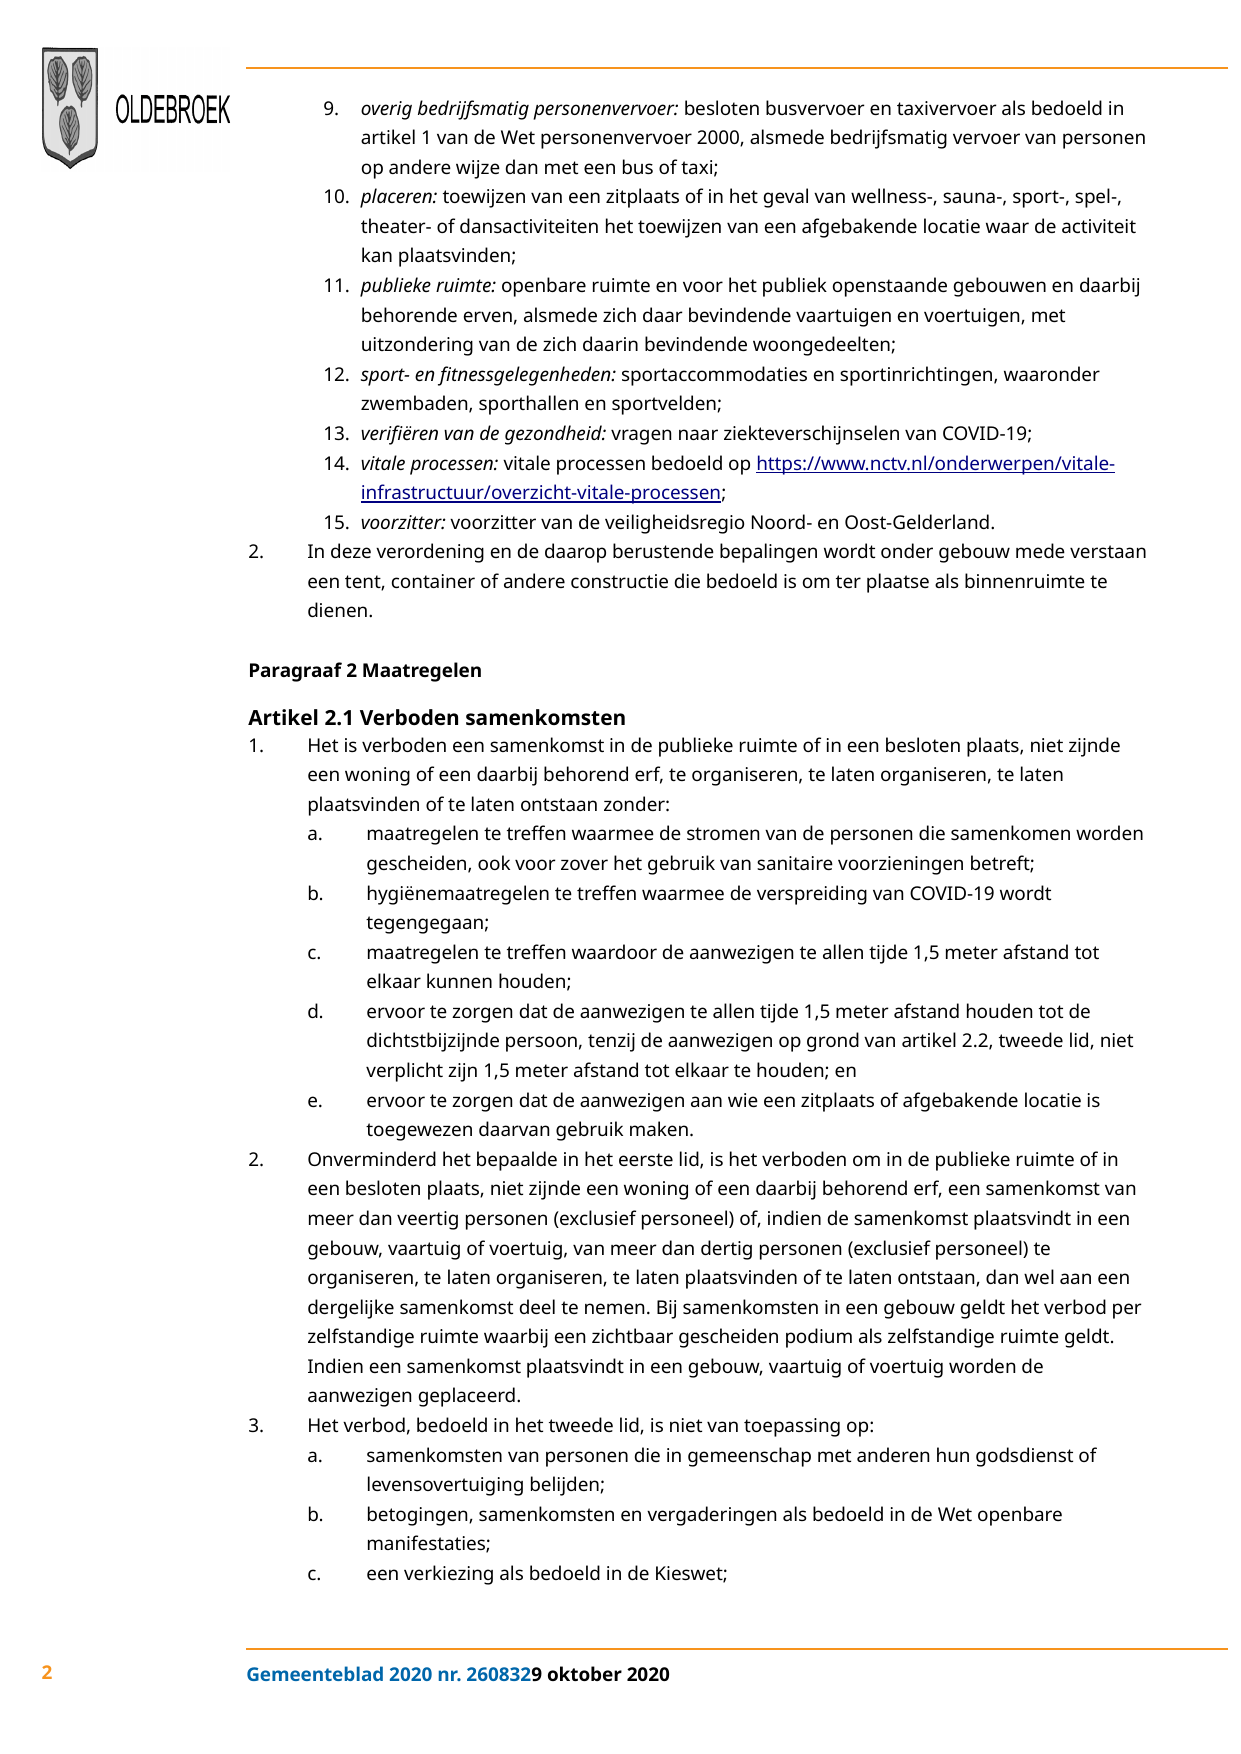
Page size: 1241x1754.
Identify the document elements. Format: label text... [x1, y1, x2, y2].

list ervoor te zorgen dat de aanwezigen aan wie een zitplaats of afgebakende locatie is toegewezen daarvan gebruik maken. [307, 1087, 1152, 1142]
list voorzitter: voorzitter van de veiligheidsregio Noord- en Oost-Gelderland. [323, 509, 1152, 535]
picture [41, 47, 231, 172]
list betogingen, samenkomsten en vergaderingen als bedoeld in de Wet openbare manifestaties; [307, 1501, 1152, 1556]
list samenkomsten van personen die in gemeenschap met anderen hun godsdienst of levensovertuiging belijden; [307, 1442, 1152, 1497]
list een verkiezing als bedoeld in de Kieswet; [307, 1560, 1152, 1586]
list maatregelen te treffen waardoor de aanwezigen te allen tijde 1,5 meter afstand tot elkaar kunnen houden; [307, 939, 1152, 994]
text Artikel 2.1 Verboden samenkomsten [248, 703, 1152, 732]
list ervoor te zorgen dat de aanwezigen te allen tijde 1,5 meter afstand houden tot de dichtstbijzijnde persoon, tenzij de aanwezigen op grond van artikel 2.2, tweede lid, niet verplicht zijn 1,5 meter afstand tot elkaar te houden; en [307, 998, 1152, 1083]
list vitale processen: vitale processen bedoeld op https://www.nctv.nl/onderwerpen/vitale-infrastructuur/overzicht-vitale-processen; [323, 450, 1152, 505]
list sport- en fitnessgelegenheden: sportaccommodaties en sportinrichtingen, waaronder zwembaden, sporthallen en sportvelden; [323, 361, 1152, 416]
list Onverminderd het bepaalde in het eerste lid, is het verboden om in de publieke ruimte of in een besloten plaats, niet zijnde een woning of een daarbij behorend erf, een samenkomst van meer dan veertig personen (exclusief personeel) of, indien de samenkomst plaatsvindt in een gebouw, vaartuig of voertuig, van meer dan dertig personen (exclusief personeel) te organiseren, te laten organiseren, te laten plaatsvinden of te laten ontstaan, dan wel aan een dergelijke samenkomst deel te nemen. Bij samenkomsten in een gebouw geldt het verbod per zelfstandige ruimte waarbij een zichtbaar gescheiden podium als zelfstandige ruimte geldt. Indien een samenkomst plaatsvindt in een gebouw, vaartuig of voertuig worden de aanwezigen geplaceerd. [248, 1146, 1152, 1408]
list Het is verboden een samenkomst in de publieke ruimte of in een besloten plaats, niet zijnde een woning of een daarbij behorend erf, te organiseren, te laten organiseren, te laten plaatsvinden of te laten ontstaan zonder: [248, 732, 1152, 817]
list In deze verordening en de daarop berustende bepalingen wordt onder gebouw mede verstaan een tent, container of andere constructie die bedoeld is om ter plaatse als binnenruimte te dienen. [248, 538, 1152, 623]
list Het verbod, bedoeld in het tweede lid, is niet van toepassing op: [248, 1412, 1152, 1438]
list verifiëren van de gezondheid: vragen naar ziekteverschijnselen van COVID-19; [323, 420, 1152, 446]
list publieke ruimte: openbare ruimte en voor het publiek openstaande gebouwen en daarbij behorende erven, alsmede zich daar bevindende vaartuigen en voertuigen, met uitzondering van de zich daarin bevindende woongedeelten; [323, 272, 1152, 357]
list hygiënemaatregelen te treffen waarmee de verspreiding van COVID-19 wordt tegengegaan; [307, 880, 1152, 935]
list overig bedrijfsmatig personenvervoer: besloten busvervoer en taxivervoer als bedoeld in artikel 1 van de Wet personenvervoer 2000, alsmede bedrijfsmatig vervoer van personen op andere wijze dan met een bus of taxi; [323, 95, 1152, 180]
list maatregelen te treffen waarmee de stromen van de personen die samenkomen worden gescheiden, ook voor zover het gebruik van sanitaire voorzieningen betreft; [307, 821, 1152, 876]
list placeren: toewijzen van een zitplaats of in het geval van wellness-, sauna-, sport-, spel-, theater- of dansactiviteiten het toewijzen van een afgebakende locatie waar de activiteit kan plaatsvinden; [323, 183, 1152, 268]
text Paragraaf 2 Maatregelen [248, 657, 1152, 683]
